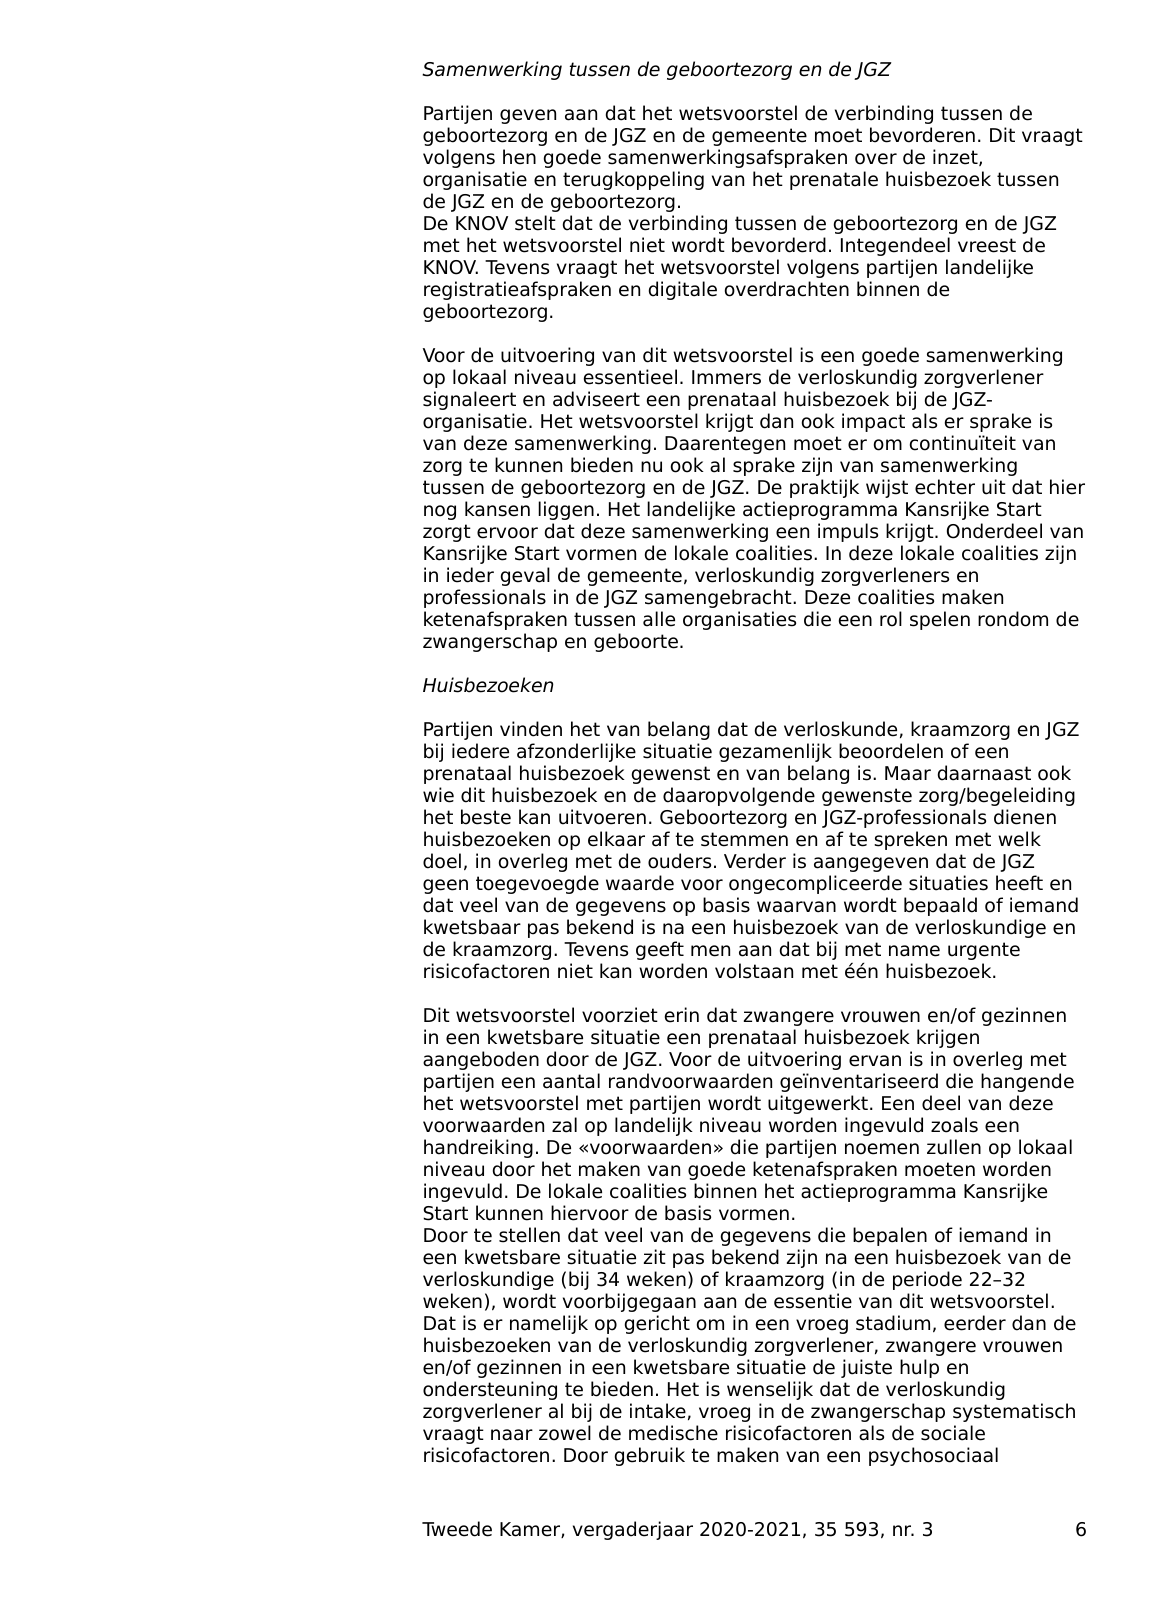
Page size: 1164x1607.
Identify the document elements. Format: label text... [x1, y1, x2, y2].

text Dit wetsvoorstel voorziet erin dat zwangere vrouwen en/of gezinnen in een kwetsbare situatie een prenataal huisbezoek krijgen aangeboden door de JGZ. Voor de uitvoering ervan is in overleg met partijen een aantal randvoorwaarden geïnventariseerd die hangende het wetsvoorstel met partijen wordt uitgewerkt. Een deel van deze voorwaarden zal op landelijk niveau worden ingevuld zoals een handreiking. De «voorwaarden» die partijen noemen zullen op lokaal niveau door het maken van goede ketenafspraken moeten worden ingevuld. De lokale coalities binnen het actieprogramma Kansrijke Start kunnen hiervoor de basis vormen. [422, 1005, 1087, 1225]
subtitle Huisbezoeken [422, 675, 1087, 697]
subtitle Samenwerking tussen de geboortezorg en de JGZ [422, 59, 1087, 81]
text Voor de uitvoering van dit wetsvoorstel is een goede samenwerking op lokaal niveau essentieel. Immers de verloskundig zorgverlener signaleert en adviseert een prenataal huisbezoek bij de JGZ-organisatie. Het wetsvoorstel krijgt dan ook impact als er sprake is van deze samenwerking. Daarentegen moet er om continuïteit van zorg te kunnen bieden nu ook al sprake zijn van samenwerking tussen de geboortezorg en de JGZ. De praktijk wijst echter uit dat hier nog kansen liggen. Het landelijke actieprogramma Kansrijke Start zorgt ervoor dat deze samenwerking een impuls krijgt. Onderdeel van Kansrijke Start vormen de lokale coalities. In deze lokale coalities zijn in ieder geval de gemeente, verloskundig zorgverleners en professionals in de JGZ samengebracht. Deze coalities maken ketenafspraken tussen alle organisaties die een rol spelen rondom de zwangerschap en geboorte. [422, 345, 1087, 653]
text Partijen vinden het van belang dat de verloskunde, kraamzorg en JGZ bij iedere afzonderlijke situatie gezamenlijk beoordelen of een prenataal huisbezoek gewenst en van belang is. Maar daarnaast ook wie dit huisbezoek en de daaropvolgende gewenste zorg/begeleiding het beste kan uitvoeren. Geboortezorg en JGZ-professionals dienen huisbezoeken op elkaar af te stemmen en af te spreken met welk doel, in overleg met de ouders. Verder is aangegeven dat de JGZ geen toegevoegde waarde voor ongecompliceerde situaties heeft en dat veel van de gegevens op basis waarvan wordt bepaald of iemand kwetsbaar pas bekend is na een huisbezoek van de verloskundige en de kraamzorg. Tevens geeft men aan dat bij met name urgente risicofactoren niet kan worden volstaan met één huisbezoek. [422, 719, 1087, 983]
text De KNOV stelt dat de verbinding tussen de geboortezorg en de JGZ met het wetsvoorstel niet wordt bevorderd. Integendeel vreest de KNOV. Tevens vraagt het wetsvoorstel volgens partijen landelijke registratieafspraken en digitale overdrachten binnen de geboortezorg. [422, 213, 1087, 323]
text Door te stellen dat veel van de gegevens die bepalen of iemand in een kwetsbare situatie zit pas bekend zijn na een huisbezoek van de verloskundige (bij 34 weken) of kraamzorg (in de periode 22–32 weken), wordt voorbijgegaan aan de essentie van dit wetsvoorstel. Dat is er namelijk op gericht om in een vroeg stadium, eerder dan de huisbezoeken van de verloskundig zorgverlener, zwangere vrouwen en/of gezinnen in een kwetsbare situatie de juiste hulp en ondersteuning te bieden. Het is wenselijk dat de verloskundig zorgverlener al bij de intake, vroeg in de zwangerschap systematisch vraagt naar zowel de medische risicofactoren als de sociale risicofactoren. Door gebruik te maken van een psychosociaal [422, 1225, 1087, 1467]
text Partijen geven aan dat het wetsvoorstel de verbinding tussen de geboortezorg en de JGZ en de gemeente moet bevorderen. Dit vraagt volgens hen goede samenwerkingsafspraken over de inzet, organisatie en terugkoppeling van het prenatale huisbezoek tussen de JGZ en de geboortezorg. [422, 103, 1087, 213]
